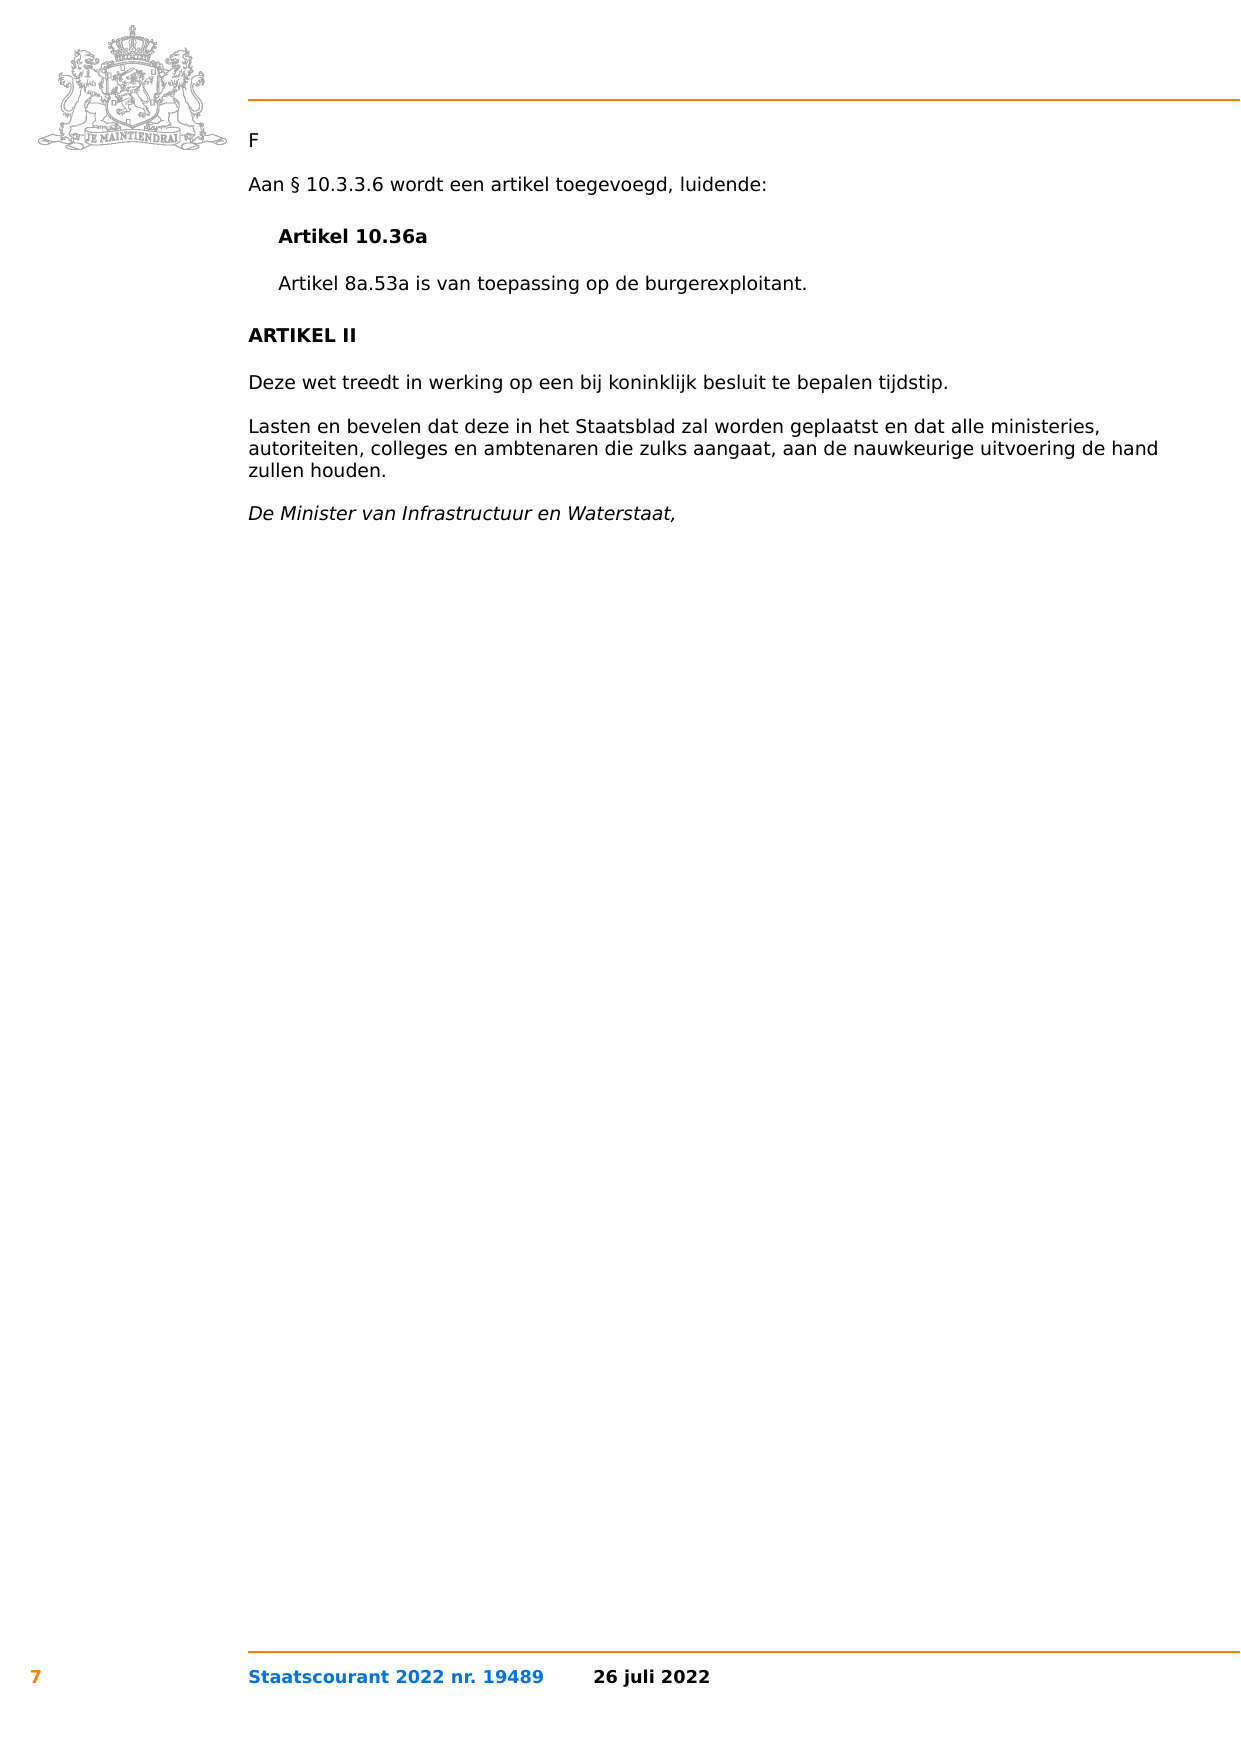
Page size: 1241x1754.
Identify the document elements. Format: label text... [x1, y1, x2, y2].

text Lasten en bevelen dat deze in het Staatsblad zal worden geplaatst en dat alle ministeries, autoriteiten, colleges en ambtenaren die zulks aangaat, aan de nauwkeurige uitvoering de hand zullen houden. [248, 416, 1163, 481]
text Artikel 8a.53a is van toepassing op de burgerexploitant. [278, 273, 1163, 295]
text F [248, 130, 1163, 152]
subtitle Artikel 10.36a [278, 226, 1163, 248]
subtitle ARTIKEL II [248, 325, 1163, 347]
text Deze wet treedt in werking op een bij koninklijk besluit te bepalen tijdstip. [248, 372, 1163, 394]
text Aan § 10.3.3.6 wordt een artikel toegevoegd, luidende: [248, 174, 1163, 196]
picture [38, 25, 227, 150]
text De Minister van Infrastructuur en Waterstaat, [248, 503, 1163, 525]
